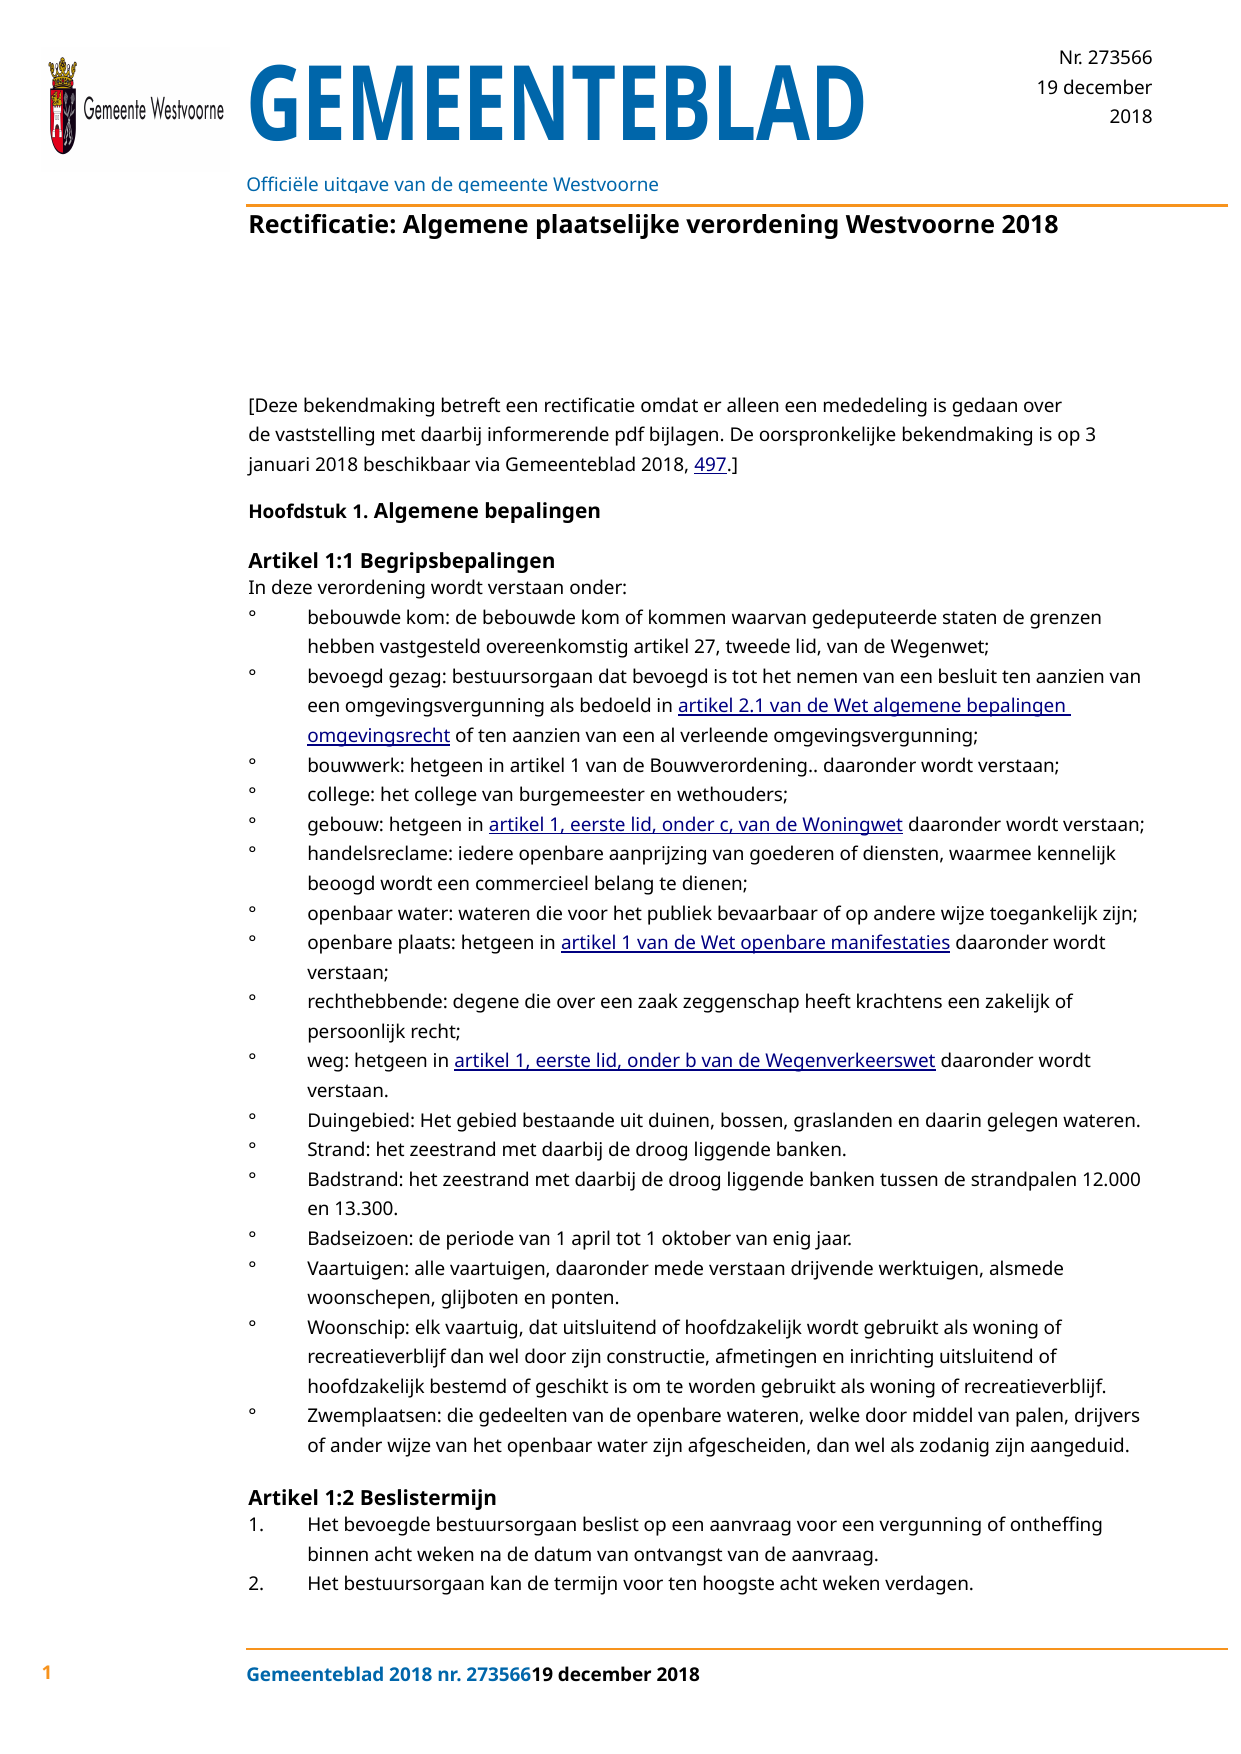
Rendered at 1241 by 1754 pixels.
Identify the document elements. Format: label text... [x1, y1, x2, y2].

list bevoegd gezag: bestuursorgaan dat bevoegd is tot het nemen van een besluit ten aanzien van een omgevingsvergunning als bedoeld in artikel 2.1 van de Wet algemene bepalingen omgevingsrecht of ten aanzien van een al verleende omgevingsvergunning; [248, 663, 1152, 748]
list gebouw: hetgeen in artikel 1, eerste lid, onder c, van de Woningwet daaronder wordt verstaan; [248, 811, 1152, 837]
list Woonschip: elk vaartuig, dat uitsluitend of hoofdzakelijk wordt gebruikt als woning of recreatieverblijf dan wel door zijn constructie, afmetingen en inrichting uitsluitend of hoofdzakelijk bestemd of geschikt is om te worden gebruikt als woning of recreatieverblijf. [248, 1314, 1152, 1399]
text [Deze bekendmaking betreft een rectificatie omdat er alleen een mededeling is gedaan over de vaststelling met daarbij informerende pdf bijlagen. De oorspronkelijke bekendmaking is op 3 januari 2018 beschikbaar via Gemeenteblad 2018, 497.] [248, 392, 1152, 477]
list Strand: het zeestrand met daarbij de droog liggende banken. [248, 1136, 1152, 1162]
list bebouwde kom: de bebouwde kom of kommen waarvan gedeputeerde staten de grenzen hebben vastgesteld overeenkomstig artikel 27, tweede lid, van de Wegenwet; [248, 604, 1152, 659]
list Het bevoegde bestuursorgaan beslist op een aanvraag voor een vergunning of ontheffing binnen acht weken na de datum van ontvangst van de aanvraag. [248, 1511, 1152, 1566]
list weg: hetgeen in artikel 1, eerste lid, onder b van de Wegenverkeerswet daaronder wordt verstaan. [248, 1048, 1152, 1103]
list rechthebbende: degene die over een zaak zeggenschap heeft krachtens een zakelijk of persoonlijk recht; [248, 988, 1152, 1044]
text Artikel 1:2 Beslistermijn [248, 1483, 1152, 1511]
list Zwemplaatsen: die gedeelten van de openbare wateren, welke door middel van palen, drijvers of ander wijze van het openbaar water zijn afgescheiden, dan wel als zodanig zijn aangeduid. [248, 1403, 1152, 1458]
list Badstrand: het zeestrand met daarbij de droog liggende banken tussen de strandpalen 12.000 en 13.300. [248, 1166, 1152, 1221]
text In deze verordening wordt verstaan onder: [248, 574, 1152, 600]
picture [41, 47, 231, 172]
list bouwwerk: hetgeen in artikel 1 van de Bouwverordening.. daaronder wordt verstaan; [248, 752, 1152, 778]
list handelsreclame: iedere openbare aanprijzing van goederen of diensten, waarmee kennelijk beoogd wordt een commercieel belang te dienen; [248, 841, 1152, 896]
text Rectificatie: Algemene plaatselijke verordening Westvoorne 2018 [248, 207, 1152, 241]
text Artikel 1:1 Begripsbepalingen [248, 546, 1152, 574]
text Hoofdstuk 1. Algemene bepalingen [248, 497, 1152, 525]
list Vaartuigen: alle vaartuigen, daaronder mede verstaan drijvende werktuigen, alsmede woonschepen, glijboten en ponten. [248, 1255, 1152, 1310]
list Duingebied: Het gebied bestaande uit duinen, bossen, graslanden en daarin gelegen wateren. [248, 1107, 1152, 1133]
list Badseizoen: de periode van 1 april tot 1 oktober van enig jaar. [248, 1225, 1152, 1251]
list openbaar water: wateren die voor het publiek bevaarbaar of op andere wijze toegankelijk zijn; [248, 900, 1152, 926]
list openbare plaats: hetgeen in artikel 1 van de Wet openbare manifestaties daaronder wordt verstaan; [248, 929, 1152, 985]
list college: het college van burgemeester en wethouders; [248, 781, 1152, 807]
list Het bestuursorgaan kan de termijn voor ten hoogste acht weken verdagen. [248, 1570, 1152, 1596]
